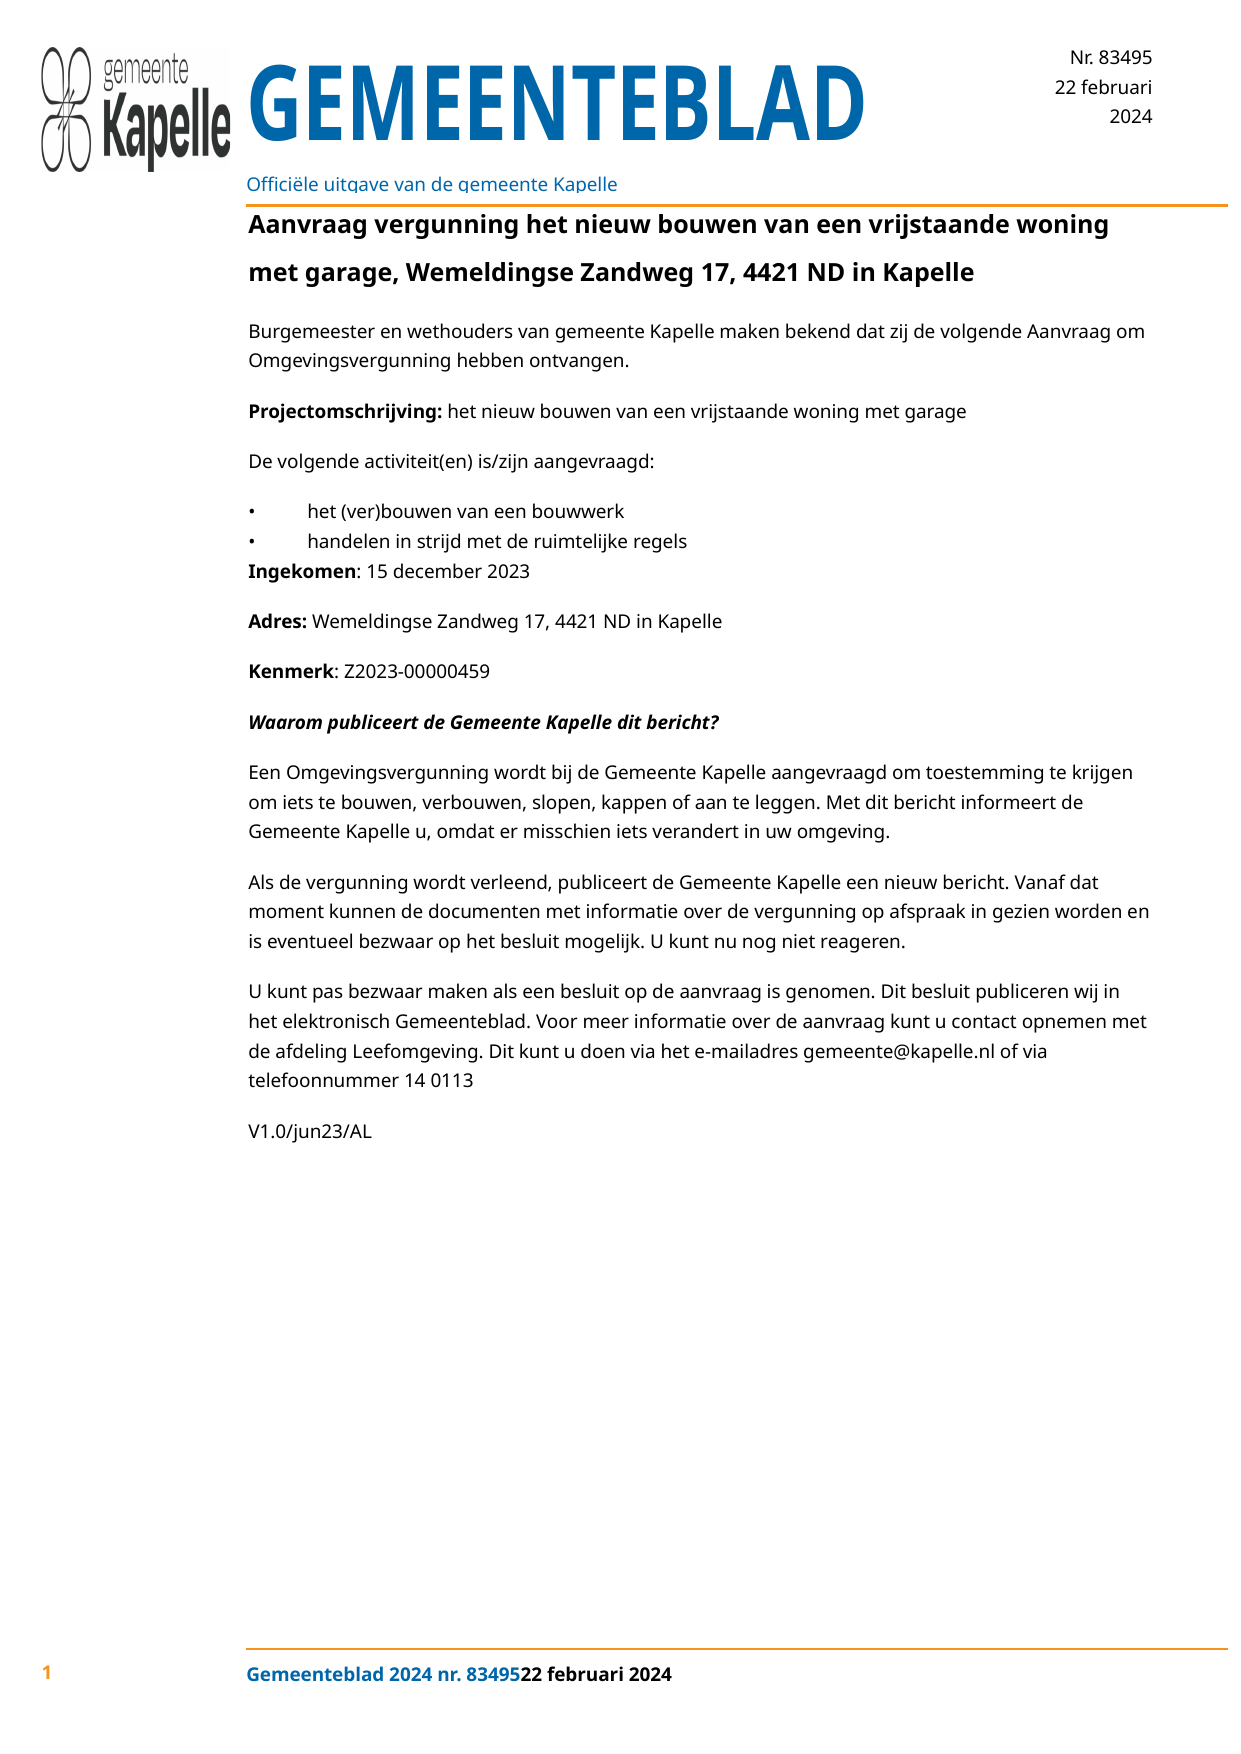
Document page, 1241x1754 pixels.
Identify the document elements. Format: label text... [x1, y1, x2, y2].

text De volgende activiteit(en) is/zijn aangevraagd: [248, 448, 1152, 474]
text Aanvraag vergunning het nieuw bouwen van een vrijstaande woning met garage, Wemeldingse Zandweg 17, 4421 ND in Kapelle [248, 207, 1152, 288]
text Adres: Wemeldingse Zandweg 17, 4421 ND in Kapelle [248, 608, 1152, 634]
list handelen in strijd met de ruimtelijke regels [248, 528, 1152, 554]
text Kenmerk: Z2023-00000459 [248, 659, 1152, 684]
text Burgemeester en wethouders van gemeente Kapelle maken bekend dat zij de volgende Aanvraag om Omgevingsvergunning hebben ontvangen. [248, 318, 1152, 373]
text Als de vergunning wordt verleend, publiceert de Gemeente Kapelle een nieuw bericht. Vanaf dat moment kunnen de documenten met informatie over de vergunning op afspraak in gezien worden en is eventueel bezwaar op het besluit mogelijk. U kunt nu nog niet reageren. [248, 869, 1152, 954]
text Waarom publiceert de Gemeente Kapelle dit bericht? [248, 709, 1152, 735]
text Ingekomen: 15 december 2023 [248, 558, 1152, 584]
text U kunt pas bezwaar maken als een besluit op de aanvraag is genomen. Dit besluit publiceren wij in het elektronisch Gemeenteblad. Voor meer informatie over de aanvraag kunt u contact opnemen met de afdeling Leefomgeving. Dit kunt u doen via het e-mailadres gemeente@kapelle.nl of via telefoonnummer 14 0113 [248, 979, 1152, 1093]
list het (ver)bouwen van een bouwwerk [248, 499, 1152, 524]
text Projectomschrijving: het nieuw bouwen van een vrijstaande woning met garage [248, 398, 1152, 424]
picture [41, 47, 231, 172]
text V1.0/jun23/AL [248, 1118, 1152, 1144]
text Een Omgevingsvergunning wordt bij de Gemeente Kapelle aangevraagd om toestemming te krijgen om iets te bouwen, verbouwen, slopen, kappen of aan te leggen. Met dit bericht informeert de Gemeente Kapelle u, omdat er misschien iets verandert in uw omgeving. [248, 759, 1152, 844]
